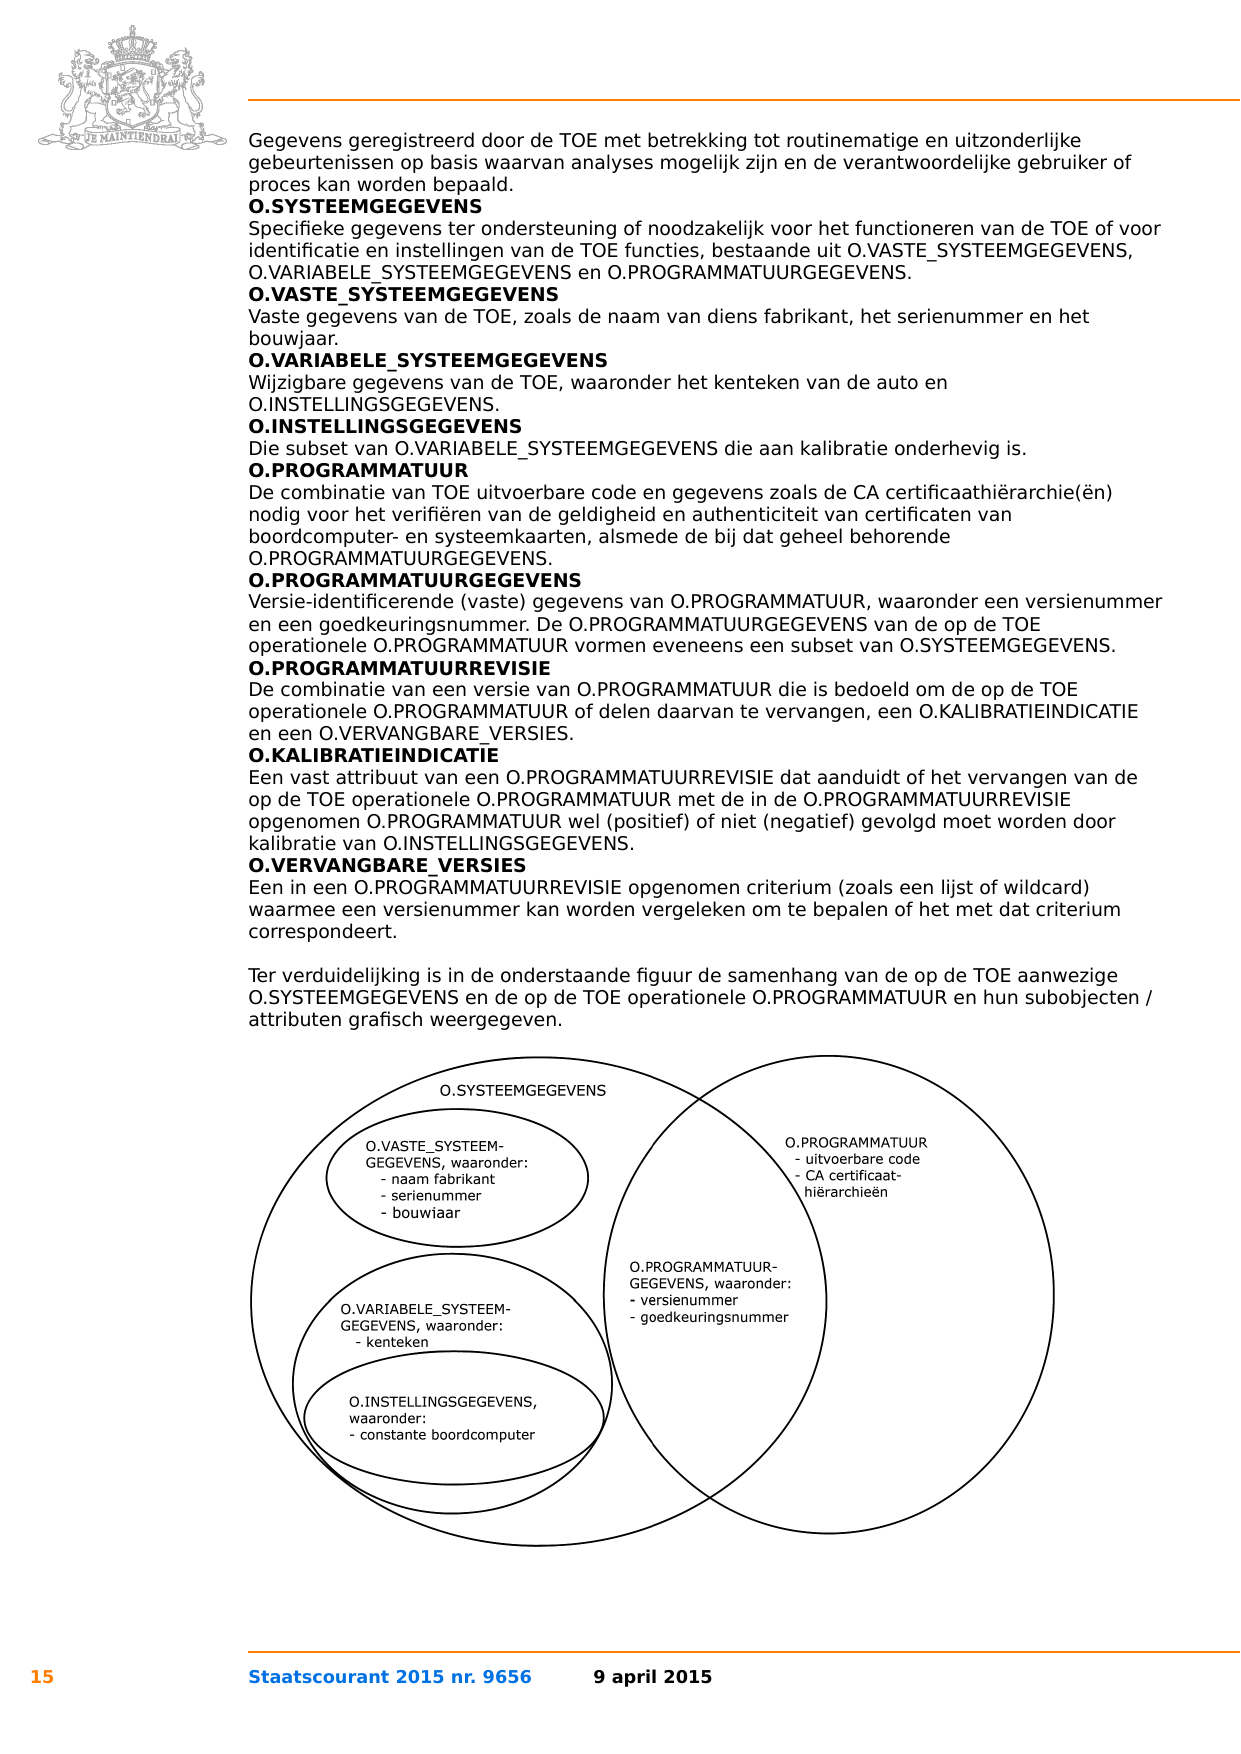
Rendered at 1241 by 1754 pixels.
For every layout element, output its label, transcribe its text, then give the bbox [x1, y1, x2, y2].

text O.PROGRAMMATUURGEGEVENS [248, 569, 1163, 591]
text Wijzigbare gegevens van de TOE, waaronder het kenteken van de auto en O.INSTELLINGSGEGEVENS. [248, 372, 1163, 416]
text O.KALIBRATIEINDICATIE [248, 745, 1163, 767]
text O.VARIABELE_SYSTEEMGEGEVENS [248, 350, 1163, 372]
text Versie-identificerende (vaste) gegevens van O.PROGRAMMATUUR, waaronder een versienummer en een goedkeuringsnummer. De O.PROGRAMMATUURGEGEVENS van de op de TOE operationele O.PROGRAMMATUUR vormen eveneens een subset van O.SYSTEEMGEGEVENS. [248, 591, 1163, 657]
text O.VERVANGBARE_VERSIES [248, 855, 1163, 877]
text De combinatie van een versie van O.PROGRAMMATUUR die is bedoeld om de op de TOE operationele O.PROGRAMMATUUR of delen daarvan te vervangen, een O.KALIBRATIEINDICATIE en een O.VERVANGBARE_VERSIES. [248, 679, 1163, 745]
text Die subset van O.VARIABELE_SYSTEEMGEGEVENS die aan kalibratie onderhevig is. [248, 438, 1163, 459]
text O.PROGRAMMATUUR [248, 459, 1163, 482]
text Gegevens geregistreerd door de TOE met betrekking tot routinematige en uitzonderlijke gebeurtenissen op basis waarvan analyses mogelijk zijn en de verantwoordelijke gebruiker of proces kan worden bepaald. [248, 130, 1163, 196]
text Ter verduidelijking is in de onderstaande figuur de samenhang van de op de TOE aanwezige O.SYSTEEMGEGEVENS en de op de TOE operationele O.PROGRAMMATUUR en hun subobjecten / attributen grafisch weergegeven. [248, 965, 1163, 1031]
text O.VASTE_SYSTEEMGEGEVENS [248, 284, 1163, 306]
picture [248, 1052, 1058, 1549]
text O.INSTELLINGSGEGEVENS [248, 416, 1163, 438]
text O.PROGRAMMATUURREVISIE [248, 657, 1163, 679]
text O.SYSTEEMGEGEVENS [248, 196, 1163, 218]
text Een in een O.PROGRAMMATUURREVISIE opgenomen criterium (zoals een lijst of wildcard) waarmee een versienummer kan worden vergeleken om te bepalen of het met dat criterium correspondeert. [248, 877, 1163, 943]
text Een vast attribuut van een O.PROGRAMMATUURREVISIE dat aanduidt of het vervangen van de op de TOE operationele O.PROGRAMMATUUR met de in de O.PROGRAMMATUURREVISIE opgenomen O.PROGRAMMATUUR wel (positief) of niet (negatief) gevolgd moet worden door kalibratie van O.INSTELLINGSGEGEVENS. [248, 767, 1163, 855]
text De combinatie van TOE uitvoerbare code en gegevens zoals de CA certificaathiërarchie(ën) nodig voor het verifiëren van de geldigheid en authenticiteit van certificaten van boordcomputer- en systeemkaarten, alsmede de bij dat geheel behorende O.PROGRAMMATUURGEGEVENS. [248, 482, 1163, 569]
text Vaste gegevens van de TOE, zoals de naam van diens fabrikant, het serienummer en het bouwjaar. [248, 306, 1163, 350]
picture [38, 25, 227, 150]
text Specifieke gegevens ter ondersteuning of noodzakelijk voor het functioneren van de TOE of voor identificatie en instellingen van de TOE functies, bestaande uit O.VASTE_SYSTEEMGEGEVENS, O.VARIABELE_SYSTEEMGEGEVENS en O.PROGRAMMATUURGEGEVENS. [248, 218, 1163, 284]
